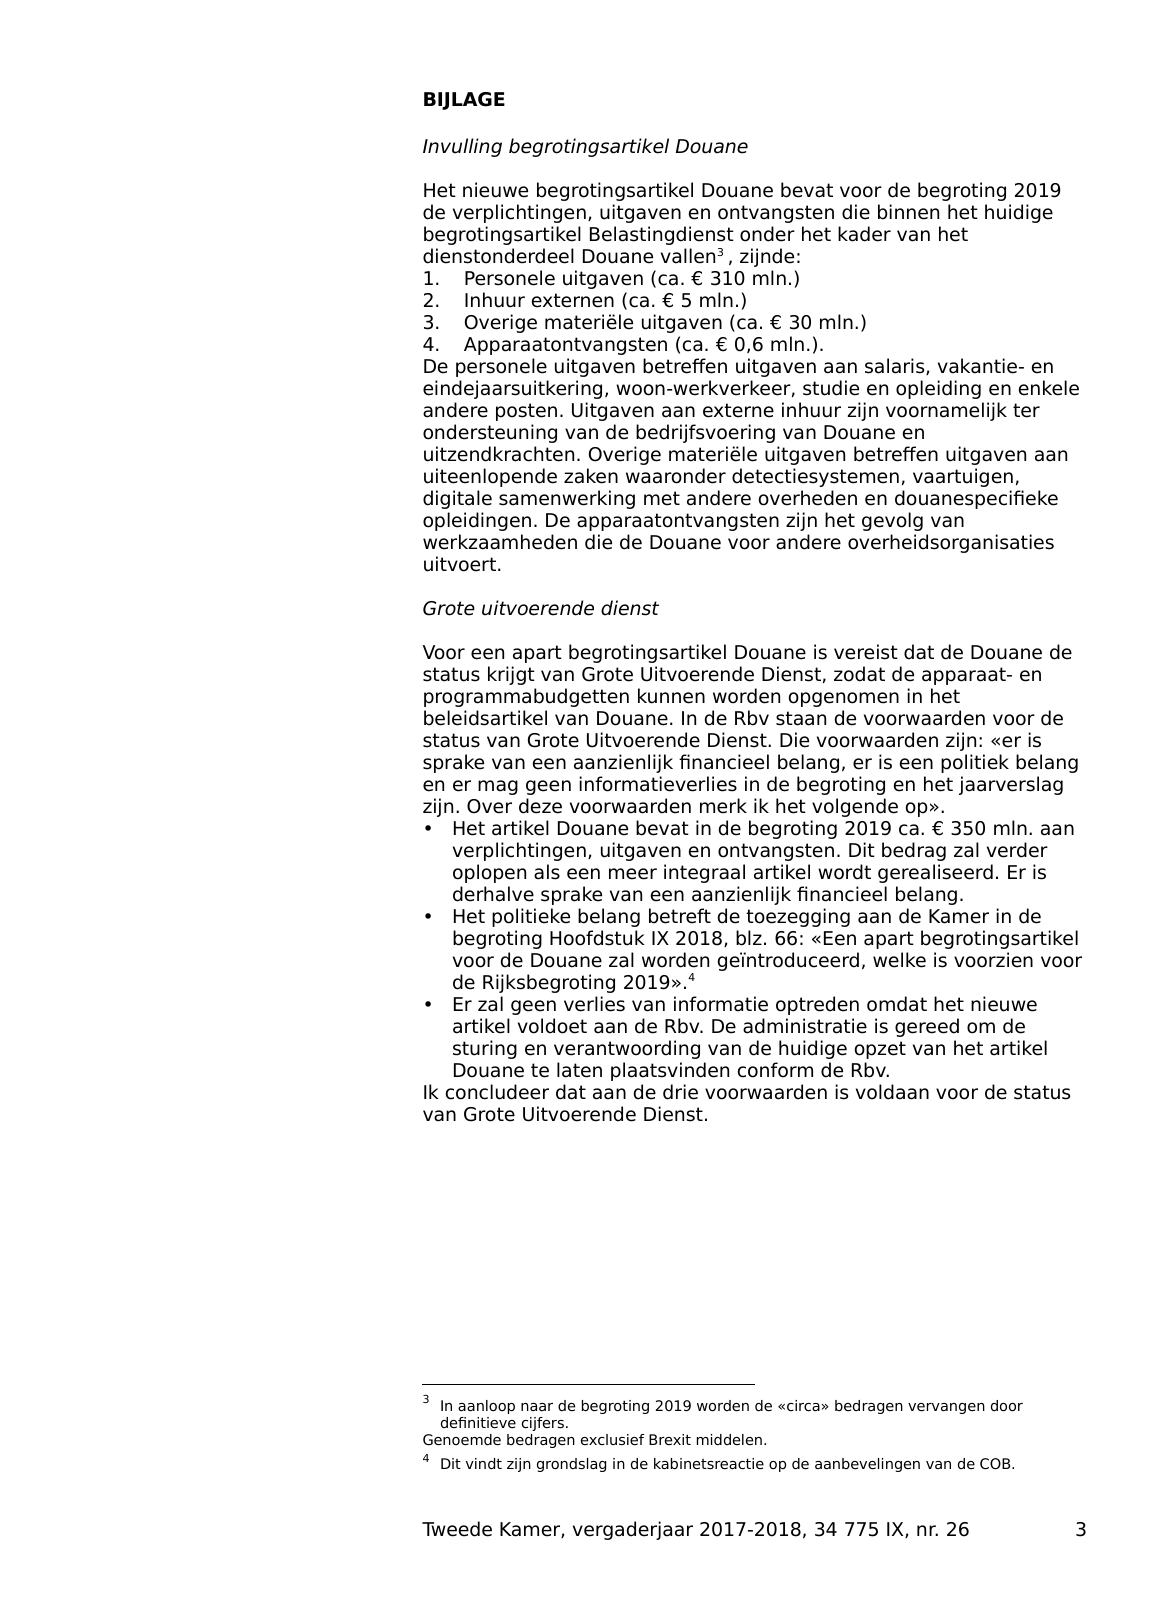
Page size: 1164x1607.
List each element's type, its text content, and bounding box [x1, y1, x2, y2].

text 3. Overige materiële uitgaven (ca. € 30 mln.) [422, 312, 1087, 334]
text 4. Apparaatontvangsten (ca. € 0,6 mln.). [422, 334, 1087, 356]
subtitle Grote uitvoerende dienst [422, 598, 1087, 620]
text Genoemde bedragen exclusief Brexit middelen. [422, 1432, 1087, 1449]
text • Het artikel Douane bevat in de begroting 2019 ca. € 350 mln. aan verplichtingen, uitgaven en ontvangsten. Dit bedrag zal verder oplopen als een meer integraal artikel wordt gerealiseerd. Er is derhalve sprake van een aanzienlijk financieel belang. [422, 818, 1087, 906]
text De personele uitgaven betreffen uitgaven aan salaris, vakantie- en eindejaarsuitkering, woon-werkverkeer, studie en opleiding en enkele andere posten. Uitgaven aan externe inhuur zijn voornamelijk ter ondersteuning van de bedrijfsvoering van Douane en uitzendkrachten. Overige materiële uitgaven betreffen uitgaven aan uiteenlopende zaken waaronder detectiesystemen, vaartuigen, digitale samenwerking met andere overheden en douanespecifieke opleidingen. De apparaatontvangsten zijn het gevolg van werkzaamheden die de Douane voor andere overheidsorganisaties uitvoert. [422, 356, 1087, 576]
text Dit vindt zijn grondslag in de kabinetsreactie op de aanbevelingen van de COB. [422, 1452, 1087, 1474]
text • Het politieke belang betreft de toezegging aan de Kamer in de begroting Hoofdstuk IX 2018, blz. 66: «Een apart begrotingsartikel voor de Douane zal worden geïntroduceerd, welke is voorzien voor de Rijksbegroting 2019». [422, 906, 1087, 994]
text 1. Personele uitgaven (ca. € 310 mln.) [422, 268, 1087, 290]
subtitle Invulling begrotingsartikel Douane [422, 136, 1087, 158]
subtitle BIJLAGE [77, 89, 1087, 111]
text • Er zal geen verlies van informatie optreden omdat het nieuwe artikel voldoet aan de Rbv. De administratie is gereed om de sturing en verantwoording van de huidige opzet van het artikel Douane te laten plaatsvinden conform de Rbv. [422, 994, 1087, 1082]
text In aanloop naar de begroting 2019 worden de «circa» bedragen vervangen door definitieve cijfers. [422, 1393, 1087, 1432]
text Ik concludeer dat aan de drie voorwaarden is voldaan voor de status van Grote Uitvoerende Dienst. [422, 1082, 1087, 1126]
text 2. Inhuur externen (ca. € 5 mln.) [422, 290, 1087, 312]
text Voor een apart begrotingsartikel Douane is vereist dat de Douane de status krijgt van Grote Uitvoerende Dienst, zodat de apparaat- en programmabudgetten kunnen worden opgenomen in het beleidsartikel van Douane. In de Rbv staan de voorwaarden voor de status van Grote Uitvoerende Dienst. Die voorwaarden zijn: «er is sprake van een aanzienlijk financieel belang, er is een politiek belang en er mag geen informatieverlies in de begroting en het jaarverslag zijn. Over deze voorwaarden merk ik het volgende op». [422, 642, 1087, 818]
text Het nieuwe begrotingsartikel Douane bevat voor de begroting 2019 de verplichtingen, uitgaven en ontvangsten die binnen het huidige begrotingsartikel Belastingdienst onder het kader van het dienstonderdeel Douane vallen, zijnde: [422, 180, 1087, 268]
